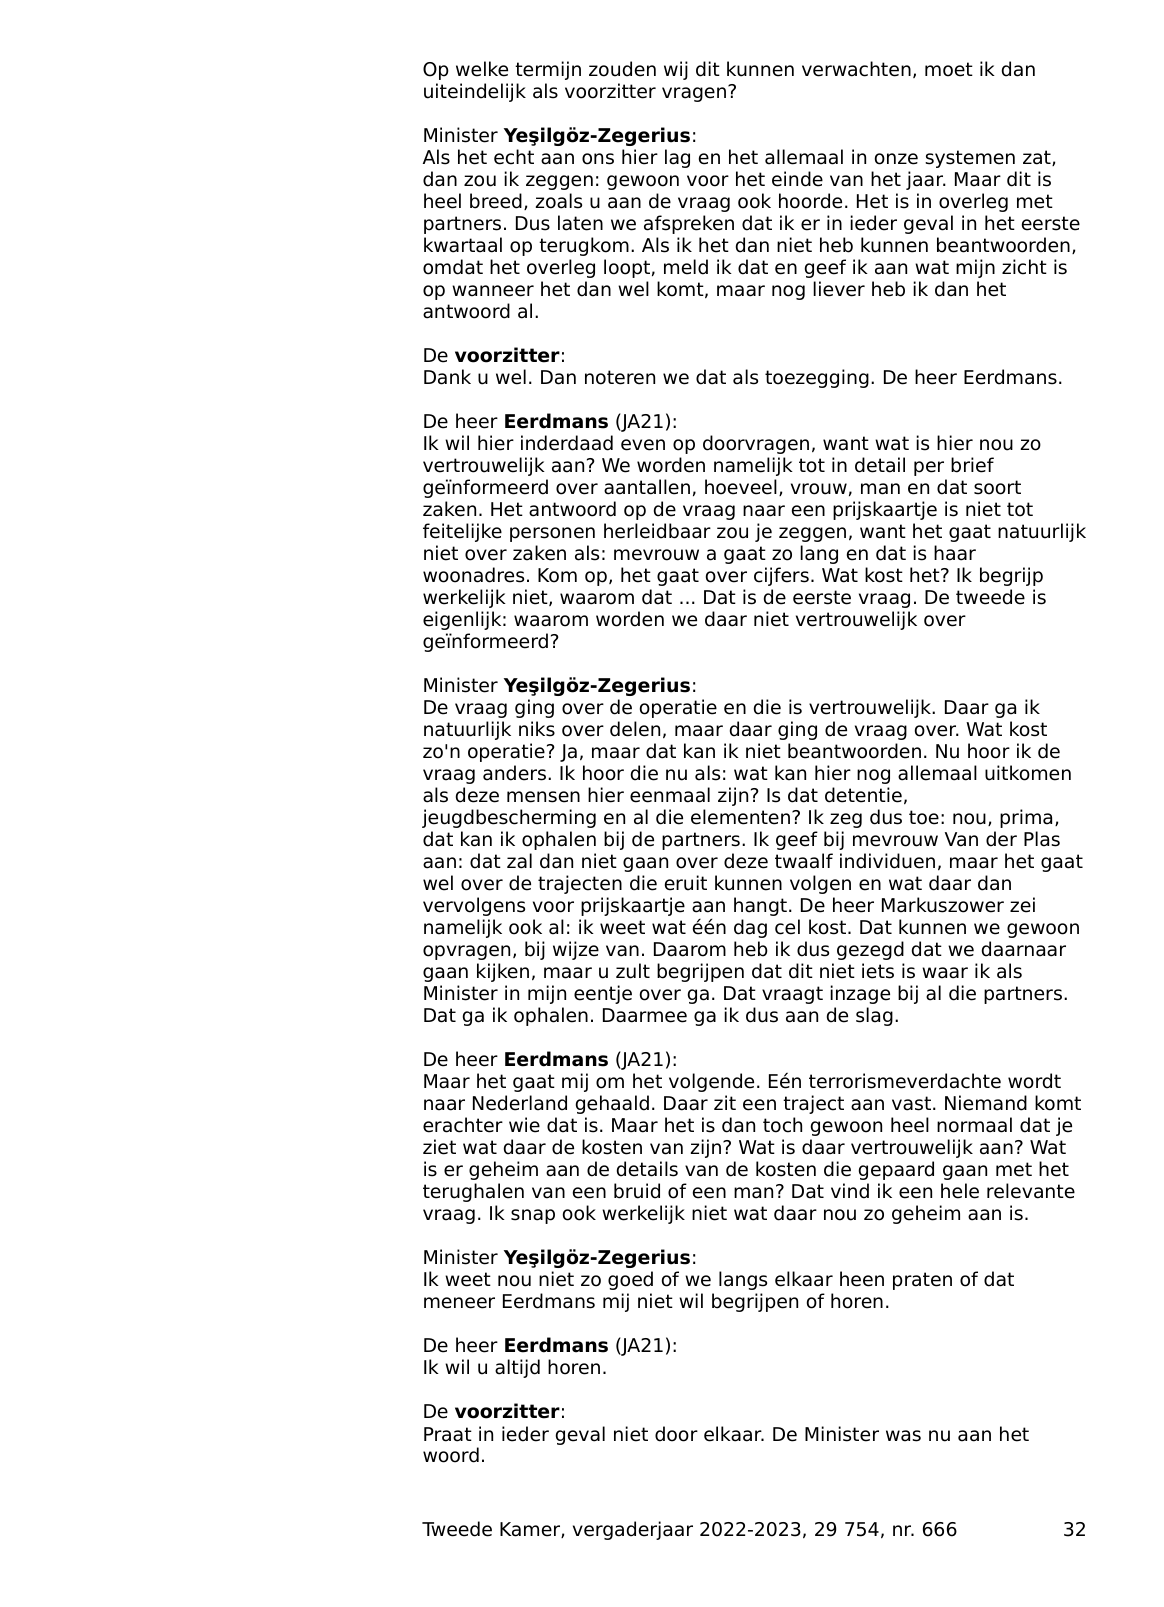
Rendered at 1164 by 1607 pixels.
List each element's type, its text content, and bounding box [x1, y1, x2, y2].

text Op welke termijn zouden wij dit kunnen verwachten, moet ik dan uiteindelijk als voorzitter vragen? [422, 59, 1087, 103]
text De voorzitter: [422, 345, 1087, 367]
text Praat in ieder geval niet door elkaar. De Minister was nu aan het woord. [422, 1423, 1087, 1467]
text Dank u wel. Dan noteren we dat als toezegging. De heer Eerdmans. [422, 367, 1087, 389]
text Ik weet nou niet zo goed of we langs elkaar heen praten of dat meneer Eerdmans mij niet wil begrijpen of horen. [422, 1269, 1087, 1313]
text Minister Yeşilgöz-Zegerius: [422, 125, 1087, 147]
text Ik wil hier inderdaad even op doorvragen, want wat is hier nou zo vertrouwelijk aan? We worden namelijk tot in detail per brief geïnformeerd over aantallen, hoeveel, vrouw, man en dat soort zaken. Het antwoord op de vraag naar een prijskaartje is niet tot feitelijke personen herleidbaar zou je zeggen, want het gaat natuurlijk niet over zaken als: mevrouw a gaat zo lang en dat is haar woonadres. Kom op, het gaat over cijfers. Wat kost het? Ik begrijp werkelijk niet, waarom dat ... Dat is de eerste vraag. De tweede is eigenlijk: waarom worden we daar niet vertrouwelijk over geïnformeerd? [422, 433, 1087, 653]
text Als het echt aan ons hier lag en het allemaal in onze systemen zat, dan zou ik zeggen: gewoon voor het einde van het jaar. Maar dit is heel breed, zoals u aan de vraag ook hoorde. Het is in overleg met partners. Dus laten we afspreken dat ik er in ieder geval in het eerste kwartaal op terugkom. Als ik het dan niet heb kunnen beantwoorden, omdat het overleg loopt, meld ik dat en geef ik aan wat mijn zicht is op wanneer het dan wel komt, maar nog liever heb ik dan het antwoord al. [422, 147, 1087, 323]
text De heer Eerdmans (JA21): [422, 411, 1087, 433]
text De heer Eerdmans (JA21): [422, 1335, 1087, 1357]
text De voorzitter: [422, 1401, 1087, 1423]
text De heer Eerdmans (JA21): [422, 1049, 1087, 1071]
text De vraag ging over de operatie en die is vertrouwelijk. Daar ga ik natuurlijk niks over delen, maar daar ging de vraag over. Wat kost zo'n operatie? Ja, maar dat kan ik niet beantwoorden. Nu hoor ik de vraag anders. Ik hoor die nu als: wat kan hier nog allemaal uitkomen als deze mensen hier eenmaal zijn? Is dat detentie, jeugdbescherming en al die elementen? Ik zeg dus toe: nou, prima, dat kan ik ophalen bij de partners. Ik geef bij mevrouw Van der Plas aan: dat zal dan niet gaan over deze twaalf individuen, maar het gaat wel over de trajecten die eruit kunnen volgen en wat daar dan vervolgens voor prijskaartje aan hangt. De heer Markuszower zei namelijk ook al: ik weet wat één dag cel kost. Dat kunnen we gewoon opvragen, bij wijze van. Daarom heb ik dus gezegd dat we daarnaar gaan kijken, maar u zult begrijpen dat dit niet iets is waar ik als Minister in mijn eentje over ga. Dat vraagt inzage bij al die partners. Dat ga ik ophalen. Daarmee ga ik dus aan de slag. [422, 697, 1087, 1027]
text Maar het gaat mij om het volgende. Eén terrorismeverdachte wordt naar Nederland gehaald. Daar zit een traject aan vast. Niemand komt erachter wie dat is. Maar het is dan toch gewoon heel normaal dat je ziet wat daar de kosten van zijn? Wat is daar vertrouwelijk aan? Wat is er geheim aan de details van de kosten die gepaard gaan met het terughalen van een bruid of een man? Dat vind ik een hele relevante vraag. Ik snap ook werkelijk niet wat daar nou zo geheim aan is. [422, 1071, 1087, 1225]
text Ik wil u altijd horen. [422, 1357, 1087, 1379]
text Minister Yeşilgöz-Zegerius: [422, 1247, 1087, 1269]
text Minister Yeşilgöz-Zegerius: [422, 675, 1087, 697]
